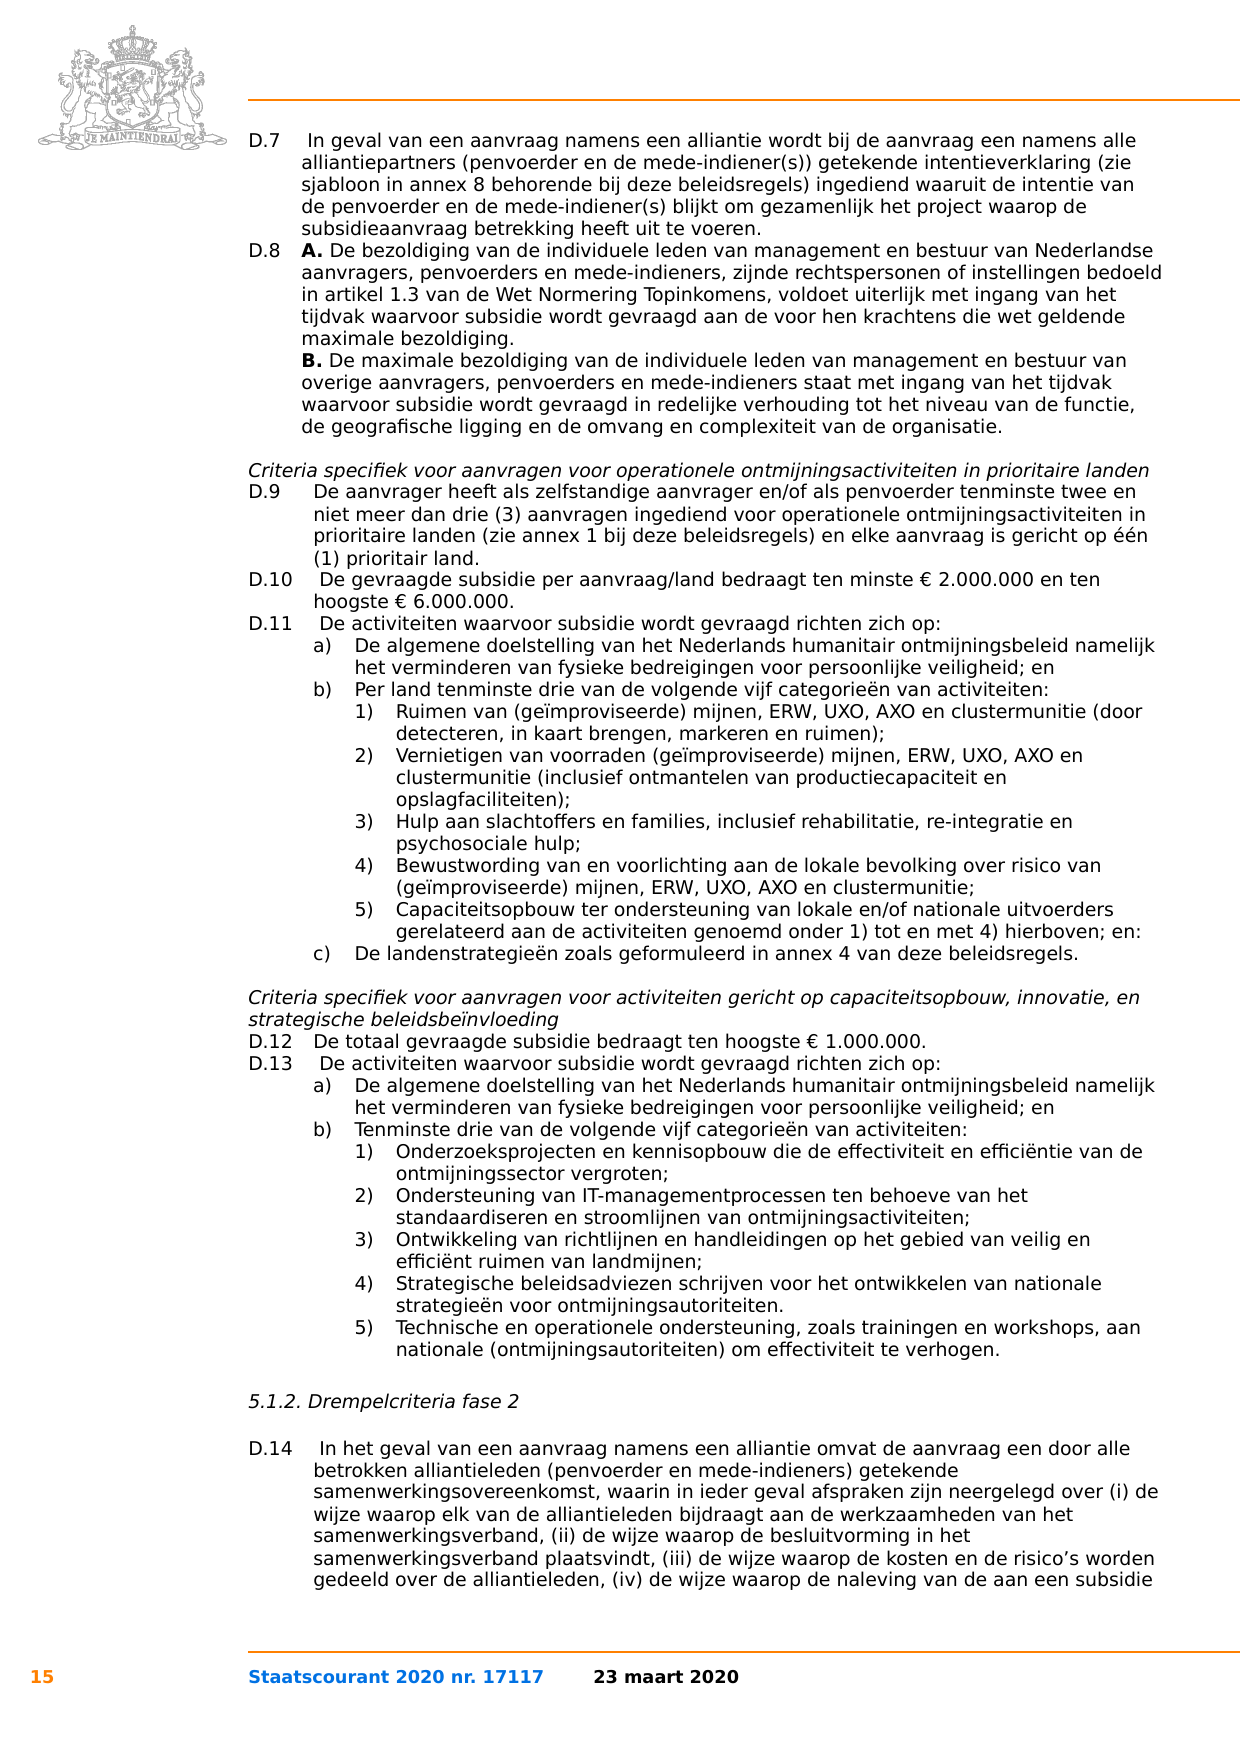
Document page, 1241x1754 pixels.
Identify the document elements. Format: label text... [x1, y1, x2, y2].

text 5) Capaciteitsopbouw ter ondersteuning van lokale en/of nationale uitvoerders gerelateerd aan de activiteiten genoemd onder 1) tot en met 4) hierboven; en: [354, 899, 1163, 943]
subtitle Criteria specifiek voor aanvragen voor operationele ontmijningsactiviteiten in prioritaire landen [248, 459, 1163, 481]
text D.13 De activiteiten waarvoor subsidie wordt gevraagd richten zich op: [248, 1053, 1163, 1075]
subtitle 5.1.2. Drempelcriteria fase 2 [248, 1391, 1163, 1412]
text 5) Technische en operationele ondersteuning, zoals trainingen en workshops, aan nationale (ontmijningsautoriteiten) om effectiviteit te verhogen. [354, 1317, 1163, 1361]
text c) De landenstrategieën zoals geformuleerd in annex 4 van deze beleidsregels. [313, 943, 1163, 965]
picture [38, 25, 227, 150]
text D.7 In geval van een aanvraag namens een alliantie wordt bij de aanvraag een namens alle alliantiepartners (penvoerder en de mede-indiener(s)) getekende intentieverklaring (zie sjabloon in annex 8 behorende bij deze beleidsregels) ingediend waaruit de intentie van de penvoerder en de mede-indiener(s) blijkt om gezamenlijk het project waarop de subsidieaanvraag betrekking heeft uit te voeren. [248, 130, 1163, 240]
text b) Tenminste drie van de volgende vijf categorieën van activiteiten: [313, 1119, 1163, 1141]
text B. De maximale bezoldiging van de individuele leden van management en bestuur van overige aanvragers, penvoerders en mede-indieners staat met ingang van het tijdvak waarvoor subsidie wordt gevraagd in redelijke verhouding tot het niveau van de functie, de geografische ligging en de omvang en complexiteit van de organisatie. [301, 350, 1163, 438]
text 4) Strategische beleidsadviezen schrijven voor het ontwikkelen van nationale strategieën voor ontmijningsautoriteiten. [354, 1273, 1163, 1317]
subtitle Criteria specifiek voor aanvragen voor activiteiten gericht op capaciteitsopbouw, innovatie, en strategische beleidsbeïnvloeding [248, 987, 1163, 1031]
text 1) Ruimen van (geïmproviseerde) mijnen, ERW, UXO, AXO en clustermunitie (door detecteren, in kaart brengen, markeren en ruimen); [354, 701, 1163, 745]
text D.11 De activiteiten waarvoor subsidie wordt gevraagd richten zich op: [248, 613, 1163, 635]
text D.8 A. De bezoldiging van de individuele leden van management en bestuur van Nederlandse aanvragers, penvoerders en mede-indieners, zijnde rechtspersonen of instellingen bedoeld in artikel 1.3 van de Wet Normering Topinkomens, voldoet uiterlijk met ingang van het tijdvak waarvoor subsidie wordt gevraagd aan de voor hen krachtens die wet geldende maximale bezoldiging. [248, 240, 1163, 350]
text 2) Vernietigen van voorraden (geïmproviseerde) mijnen, ERW, UXO, AXO en clustermunitie (inclusief ontmantelen van productiecapaciteit en opslagfaciliteiten); [354, 745, 1163, 811]
text 2) Ondersteuning van IT-managementprocessen ten behoeve van het standaardiseren en stroomlijnen van ontmijningsactiviteiten; [354, 1185, 1163, 1229]
text a) De algemene doelstelling van het Nederlands humanitair ontmijningsbeleid namelijk het verminderen van fysieke bedreigingen voor persoonlijke veiligheid; en [313, 635, 1163, 679]
text 1) Onderzoeksprojecten en kennisopbouw die de effectiviteit en efficiëntie van de ontmijningssector vergroten; [354, 1141, 1163, 1185]
text 4) Bewustwording van en voorlichting aan de lokale bevolking over risico van (geïmproviseerde) mijnen, ERW, UXO, AXO en clustermunitie; [354, 855, 1163, 899]
text D.12 De totaal gevraagde subsidie bedraagt ten hoogste € 1.000.000. [248, 1031, 1163, 1053]
text b) Per land tenminste drie van de volgende vijf categorieën van activiteiten: [313, 679, 1163, 701]
text D.14 In het geval van een aanvraag namens een alliantie omvat de aanvraag een door alle betrokken alliantieleden (penvoerder en mede-indieners) getekende samenwerkingsovereenkomst, waarin in ieder geval afspraken zijn neergelegd over (i) de wijze waarop elk van de alliantieleden bijdraagt aan de werkzaamheden van het samenwerkingsverband, (ii) de wijze waarop de besluitvorming in het samenwerkingsverband plaatsvindt, (iii) de wijze waarop de kosten en de risico’s worden gedeeld over de alliantieleden, (iv) de wijze waarop de naleving van de aan een subsidie [248, 1437, 1163, 1591]
text 3) Ontwikkeling van richtlijnen en handleidingen op het gebied van veilig en efficiënt ruimen van landmijnen; [354, 1229, 1163, 1273]
text a) De algemene doelstelling van het Nederlands humanitair ontmijningsbeleid namelijk het verminderen van fysieke bedreigingen voor persoonlijke veiligheid; en [313, 1075, 1163, 1119]
text D.9 De aanvrager heeft als zelfstandige aanvrager en/of als penvoerder tenminste twee en niet meer dan drie (3) aanvragen ingediend voor operationele ontmijningsactiviteiten in prioritaire landen (zie annex 1 bij deze beleidsregels) en elke aanvraag is gericht op één (1) prioritair land. [248, 481, 1163, 569]
text D.10 De gevraagde subsidie per aanvraag/land bedraagt ten minste € 2.000.000 en ten hoogste € 6.000.000. [248, 569, 1163, 613]
text 3) Hulp aan slachtoffers en families, inclusief rehabilitatie, re-integratie en psychosociale hulp; [354, 811, 1163, 855]
